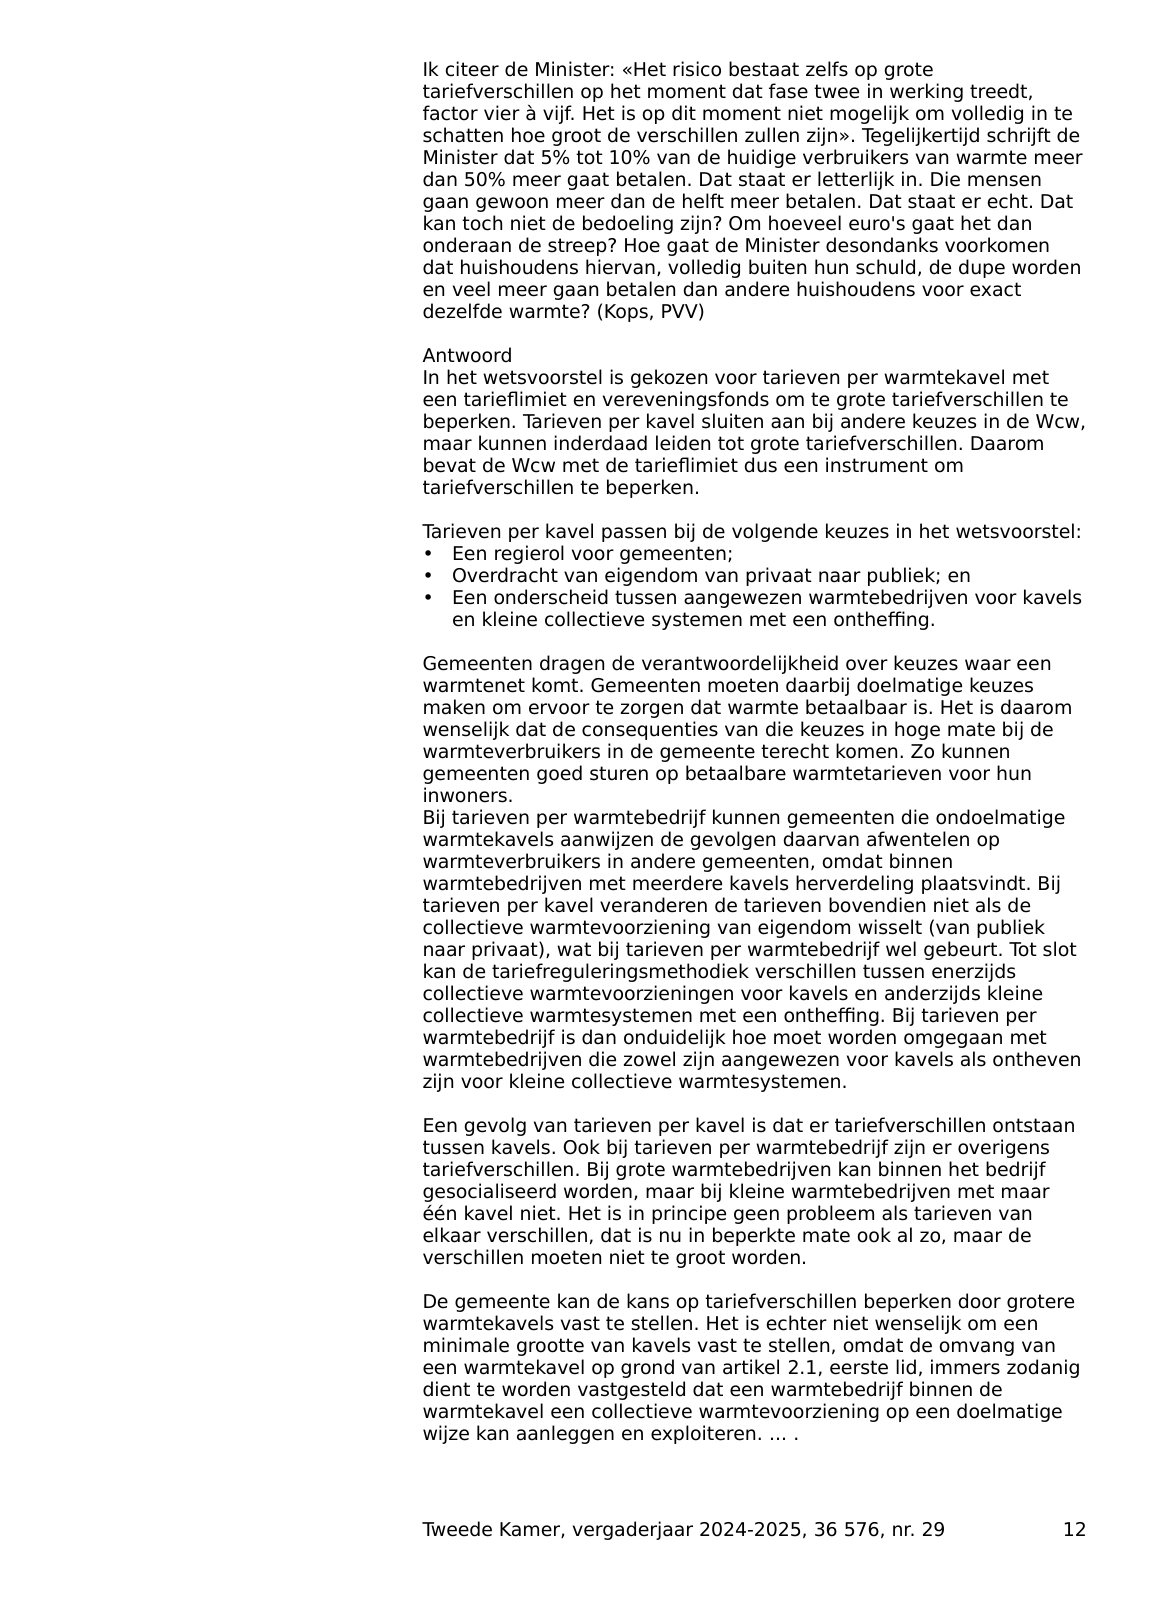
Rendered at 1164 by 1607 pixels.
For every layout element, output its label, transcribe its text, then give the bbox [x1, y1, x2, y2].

text Antwoord [422, 345, 1087, 367]
text Ik citeer de Minister: «Het risico bestaat zelfs op grote tariefverschillen op het moment dat fase twee in werking treedt, factor vier à vijf. Het is op dit moment niet mogelijk om volledig in te schatten hoe groot de verschillen zullen zijn». Tegelijkertijd schrijft de Minister dat 5% tot 10% van de huidige verbruikers van warmte meer dan 50% meer gaat betalen. Dat staat er letterlijk in. Die mensen gaan gewoon meer dan de helft meer betalen. Dat staat er echt. Dat kan toch niet de bedoeling zijn? Om hoeveel euro's gaat het dan onderaan de streep? Hoe gaat de Minister desondanks voorkomen dat huishoudens hiervan, volledig buiten hun schuld, de dupe worden en veel meer gaan betalen dan andere huishoudens voor exact dezelfde warmte? (Kops, PVV) [422, 59, 1087, 323]
text Bij tarieven per warmtebedrijf kunnen gemeenten die ondoelmatige warmtekavels aanwijzen de gevolgen daarvan afwentelen op warmteverbruikers in andere gemeenten, omdat binnen warmtebedrijven met meerdere kavels herverdeling plaatsvindt. Bij tarieven per kavel veranderen de tarieven bovendien niet als de collectieve warmtevoorziening van eigendom wisselt (van publiek naar privaat), wat bij tarieven per warmtebedrijf wel gebeurt. Tot slot kan de tariefreguleringsmethodiek verschillen tussen enerzijds collectieve warmtevoorzieningen voor kavels en anderzijds kleine collectieve warmtesystemen met een ontheffing. Bij tarieven per warmtebedrijf is dan onduidelijk hoe moet worden omgegaan met warmtebedrijven die zowel zijn aangewezen voor kavels als ontheven zijn voor kleine collectieve warmtesystemen. [422, 807, 1087, 1093]
text • Overdracht van eigendom van privaat naar publiek; en [422, 565, 1087, 587]
text Tarieven per kavel passen bij de volgende keuzes in het wetsvoorstel: [422, 521, 1087, 543]
text In het wetsvoorstel is gekozen voor tarieven per warmtekavel met een tarieflimiet en vereveningsfonds om te grote tariefverschillen te beperken. Tarieven per kavel sluiten aan bij andere keuzes in de Wcw, maar kunnen inderdaad leiden tot grote tariefverschillen. Daarom bevat de Wcw met de tarieflimiet dus een instrument om tariefverschillen te beperken. [422, 367, 1087, 499]
text • Een regierol voor gemeenten; [422, 543, 1087, 565]
text Gemeenten dragen de verantwoordelijkheid over keuzes waar een warmtenet komt. Gemeenten moeten daarbij doelmatige keuzes maken om ervoor te zorgen dat warmte betaalbaar is. Het is daarom wenselijk dat de consequenties van die keuzes in hoge mate bij de warmteverbruikers in de gemeente terecht komen. Zo kunnen gemeenten goed sturen op betaalbare warmtetarieven voor hun inwoners. [422, 653, 1087, 807]
text Een gevolg van tarieven per kavel is dat er tariefverschillen ontstaan tussen kavels. Ook bij tarieven per warmtebedrijf zijn er overigens tariefverschillen. Bij grote warmtebedrijven kan binnen het bedrijf gesocialiseerd worden, maar bij kleine warmtebedrijven met maar één kavel niet. Het is in principe geen probleem als tarieven van elkaar verschillen, dat is nu in beperkte mate ook al zo, maar de verschillen moeten niet te groot worden. [422, 1115, 1087, 1269]
text • Een onderscheid tussen aangewezen warmtebedrijven voor kavels en kleine collectieve systemen met een ontheffing. [422, 587, 1087, 631]
text De gemeente kan de kans op tariefverschillen beperken door grotere warmtekavels vast te stellen. Het is echter niet wenselijk om een minimale grootte van kavels vast te stellen, omdat de omvang van een warmtekavel op grond van artikel 2.1, eerste lid, immers zodanig dient te worden vastgesteld dat een warmtebedrijf binnen de warmtekavel een collectieve warmtevoorziening op een doelmatige wijze kan aanleggen en exploiteren. ... . [422, 1291, 1087, 1445]
